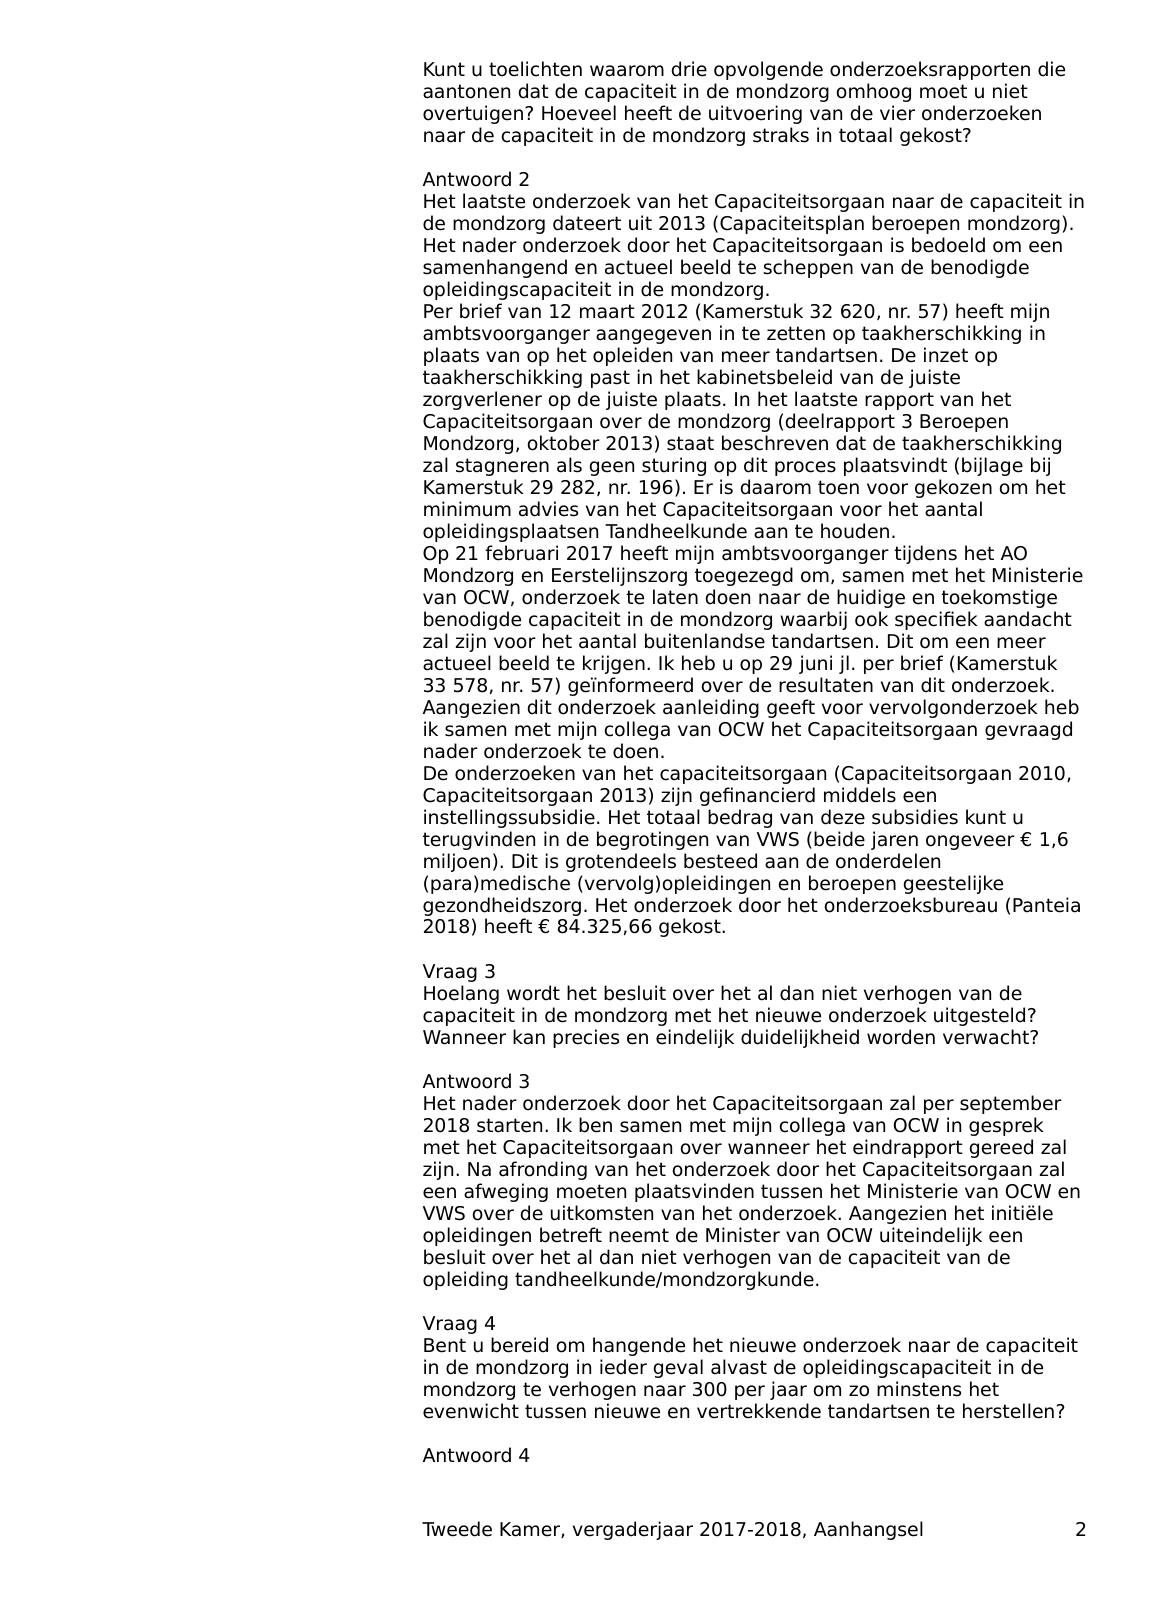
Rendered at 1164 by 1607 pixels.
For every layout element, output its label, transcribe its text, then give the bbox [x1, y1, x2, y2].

text Per brief van 12 maart 2012 (Kamerstuk 32 620, nr. 57) heeft mijn ambtsvoorganger aangegeven in te zetten op taakherschikking in plaats van op het opleiden van meer tandartsen. De inzet op taakherschikking past in het kabinetsbeleid van de juiste zorgverlener op de juiste plaats. In het laatste rapport van het Capaciteitsorgaan over de mondzorg (deelrapport 3 Beroepen Mondzorg, oktober 2013) staat beschreven dat de taakherschikking zal stagneren als geen sturing op dit proces plaatsvindt (bijlage bij Kamerstuk 29 282, nr. 196). Er is daarom toen voor gekozen om het minimum advies van het Capaciteitsorgaan voor het aantal opleidingsplaatsen Tandheelkunde aan te houden. [422, 301, 1087, 543]
text Het nader onderzoek door het Capaciteitsorgaan zal per september 2018 starten. Ik ben samen met mijn collega van OCW in gesprek met het Capaciteitsorgaan over wanneer het eindrapport gereed zal zijn. Na afronding van het onderzoek door het Capaciteitsorgaan zal een afweging moeten plaatsvinden tussen het Ministerie van OCW en VWS over de uitkomsten van het onderzoek. Aangezien het initiële opleidingen betreft neemt de Minister van OCW uiteindelijk een besluit over het al dan niet verhogen van de capaciteit van de opleiding tandheelkunde/mondzorgkunde. [422, 1093, 1087, 1291]
text Antwoord 2 [422, 169, 1087, 191]
text Het laatste onderzoek van het Capaciteitsorgaan naar de capaciteit in de mondzorg dateert uit 2013 (Capaciteitsplan beroepen mondzorg). Het nader onderzoek door het Capaciteitsorgaan is bedoeld om een samenhangend en actueel beeld te scheppen van de benodigde opleidingscapaciteit in de mondzorg. [422, 191, 1087, 301]
text Vraag 3 [422, 961, 1087, 983]
text Antwoord 3 [422, 1071, 1087, 1093]
text Kunt u toelichten waarom drie opvolgende onderzoeksrapporten die aantonen dat de capaciteit in de mondzorg omhoog moet u niet overtuigen? Hoeveel heeft de uitvoering van de vier onderzoeken naar de capaciteit in de mondzorg straks in totaal gekost? [422, 59, 1087, 147]
text Bent u bereid om hangende het nieuwe onderzoek naar de capaciteit in de mondzorg in ieder geval alvast de opleidingscapaciteit in de mondzorg te verhogen naar 300 per jaar om zo minstens het evenwicht tussen nieuwe en vertrekkende tandartsen te herstellen? [422, 1335, 1087, 1423]
text Hoelang wordt het besluit over het al dan niet verhogen van de capaciteit in de mondzorg met het nieuwe onderzoek uitgesteld? Wanneer kan precies en eindelijk duidelijkheid worden verwacht? [422, 983, 1087, 1048]
text Antwoord 4 [422, 1445, 1087, 1467]
text Op 21 februari 2017 heeft mijn ambtsvoorganger tijdens het AO Mondzorg en Eerstelijnszorg toegezegd om, samen met het Ministerie van OCW, onderzoek te laten doen naar de huidige en toekomstige benodigde capaciteit in de mondzorg waarbij ook specifiek aandacht zal zijn voor het aantal buitenlandse tandartsen. Dit om een meer actueel beeld te krijgen. Ik heb u op 29 juni jl. per brief (Kamerstuk 33 578, nr. 57) geïnformeerd over de resultaten van dit onderzoek. Aangezien dit onderzoek aanleiding geeft voor vervolgonderzoek heb ik samen met mijn collega van OCW het Capaciteitsorgaan gevraagd nader onderzoek te doen. [422, 543, 1087, 763]
text Vraag 4 [422, 1313, 1087, 1335]
text De onderzoeken van het capaciteitsorgaan (Capaciteitsorgaan 2010, Capaciteitsorgaan 2013) zijn gefinancierd middels een instellingssubsidie. Het totaal bedrag van deze subsidies kunt u terugvinden in de begrotingen van VWS (beide jaren ongeveer € 1,6 miljoen). Dit is grotendeels besteed aan de onderdelen (para)medische (vervolg)opleidingen en beroepen geestelijke gezondheidszorg. Het onderzoek door het onderzoeksbureau (Panteia 2018) heeft € 84.325,66 gekost. [422, 763, 1087, 938]
